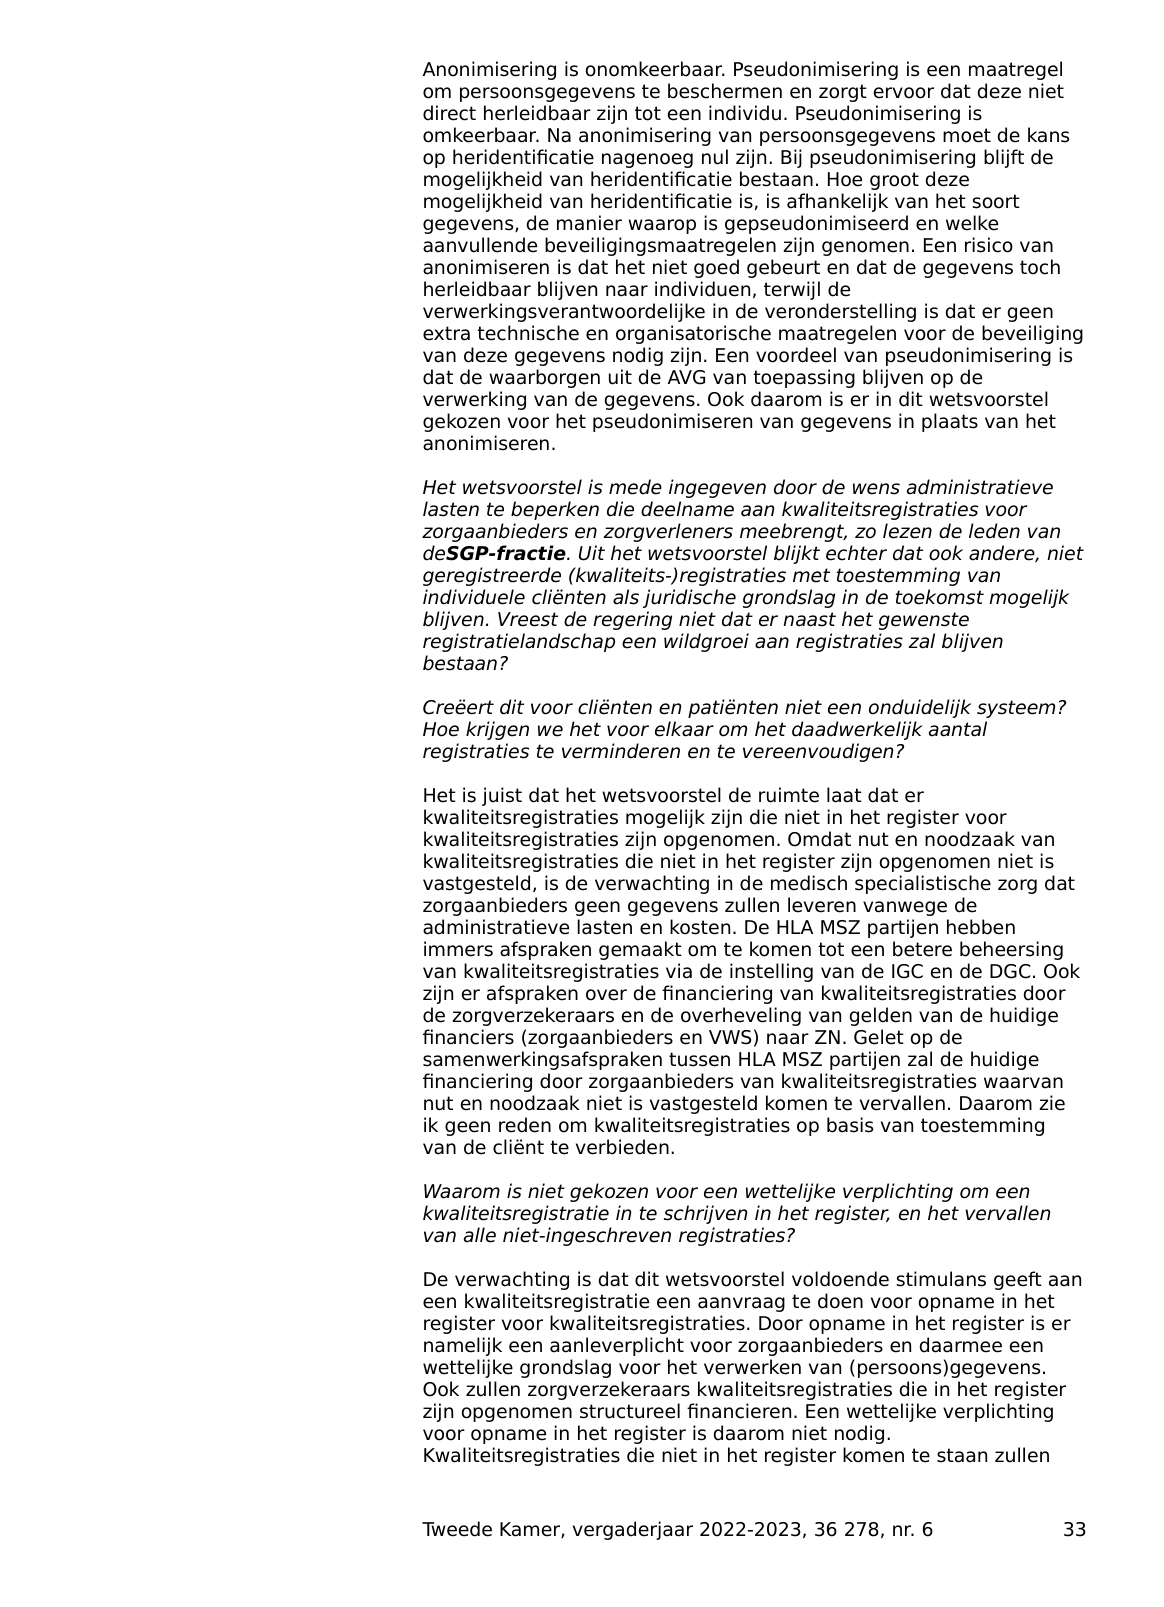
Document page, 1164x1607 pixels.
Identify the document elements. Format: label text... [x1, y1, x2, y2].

text Het is juist dat het wetsvoorstel de ruimte laat dat er kwaliteitsregistraties mogelijk zijn die niet in het register voor kwaliteitsregistraties zijn opgenomen. Omdat nut en noodzaak van kwaliteitsregistraties die niet in het register zijn opgenomen niet is vastgesteld, is de verwachting in de medisch specialistische zorg dat zorgaanbieders geen gegevens zullen leveren vanwege de administratieve lasten en kosten. De HLA MSZ partijen hebben immers afspraken gemaakt om te komen tot een betere beheersing van kwaliteitsregistraties via de instelling van de IGC en de DGC. Ook zijn er afspraken over de financiering van kwaliteitsregistraties door de zorgverzekeraars en de overheveling van gelden van de huidige financiers (zorgaanbieders en VWS) naar ZN. Gelet op de samenwerkingsafspraken tussen HLA MSZ partijen zal de huidige financiering door zorgaanbieders van kwaliteitsregistraties waarvan nut en noodzaak niet is vastgesteld komen te vervallen. Daarom zie ik geen reden om kwaliteitsregistraties op basis van toestemming van de cliënt te verbieden. [422, 785, 1087, 1159]
text Het wetsvoorstel is mede ingegeven door de wens administratieve lasten te beperken die deelname aan kwaliteitsregistraties voor zorgaanbieders en zorgverleners meebrengt, zo lezen de leden van deSGP-fractie. Uit het wetsvoorstel blijkt echter dat ook andere, niet geregistreerde (kwaliteits-)registraties met toestemming van individuele cliënten als juridische grondslag in de toekomst mogelijk blijven. Vreest de regering niet dat er naast het gewenste registratielandschap een wildgroei aan registraties zal blijven bestaan? [422, 477, 1087, 675]
text Creëert dit voor cliënten en patiënten niet een onduidelijk systeem? Hoe krijgen we het voor elkaar om het daadwerkelijk aantal registraties te verminderen en te vereenvoudigen? [422, 697, 1087, 763]
text De verwachting is dat dit wetsvoorstel voldoende stimulans geeft aan een kwaliteitsregistratie een aanvraag te doen voor opname in het register voor kwaliteitsregistraties. Door opname in het register is er namelijk een aanleverplicht voor zorgaanbieders en daarmee een wettelijke grondslag voor het verwerken van (persoons)gegevens. Ook zullen zorgverzekeraars kwaliteitsregistraties die in het register zijn opgenomen structureel financieren. Een wettelijke verplichting voor opname in het register is daarom niet nodig. Kwaliteitsregistraties die niet in het register komen te staan zullen [422, 1269, 1087, 1467]
text Waarom is niet gekozen voor een wettelijke verplichting om een kwaliteitsregistratie in te schrijven in het register, en het vervallen van alle niet-ingeschreven registraties? [422, 1181, 1087, 1247]
text Anonimisering is onomkeerbaar. Pseudonimisering is een maatregel om persoonsgegevens te beschermen en zorgt ervoor dat deze niet direct herleidbaar zijn tot een individu. Pseudonimisering is omkeerbaar. Na anonimisering van persoonsgegevens moet de kans op heridentificatie nagenoeg nul zijn. Bij pseudonimisering blijft de mogelijkheid van heridentificatie bestaan. Hoe groot deze mogelijkheid van heridentificatie is, is afhankelijk van het soort gegevens, de manier waarop is gepseudonimiseerd en welke aanvullende beveiligingsmaatregelen zijn genomen. Een risico van anonimiseren is dat het niet goed gebeurt en dat de gegevens toch herleidbaar blijven naar individuen, terwijl de verwerkingsverantwoordelijke in de veronderstelling is dat er geen extra technische en organisatorische maatregelen voor de beveiliging van deze gegevens nodig zijn. Een voordeel van pseudonimisering is dat de waarborgen uit de AVG van toepassing blijven op de verwerking van de gegevens. Ook daarom is er in dit wetsvoorstel gekozen voor het pseudonimiseren van gegevens in plaats van het anonimiseren. [422, 59, 1087, 455]
